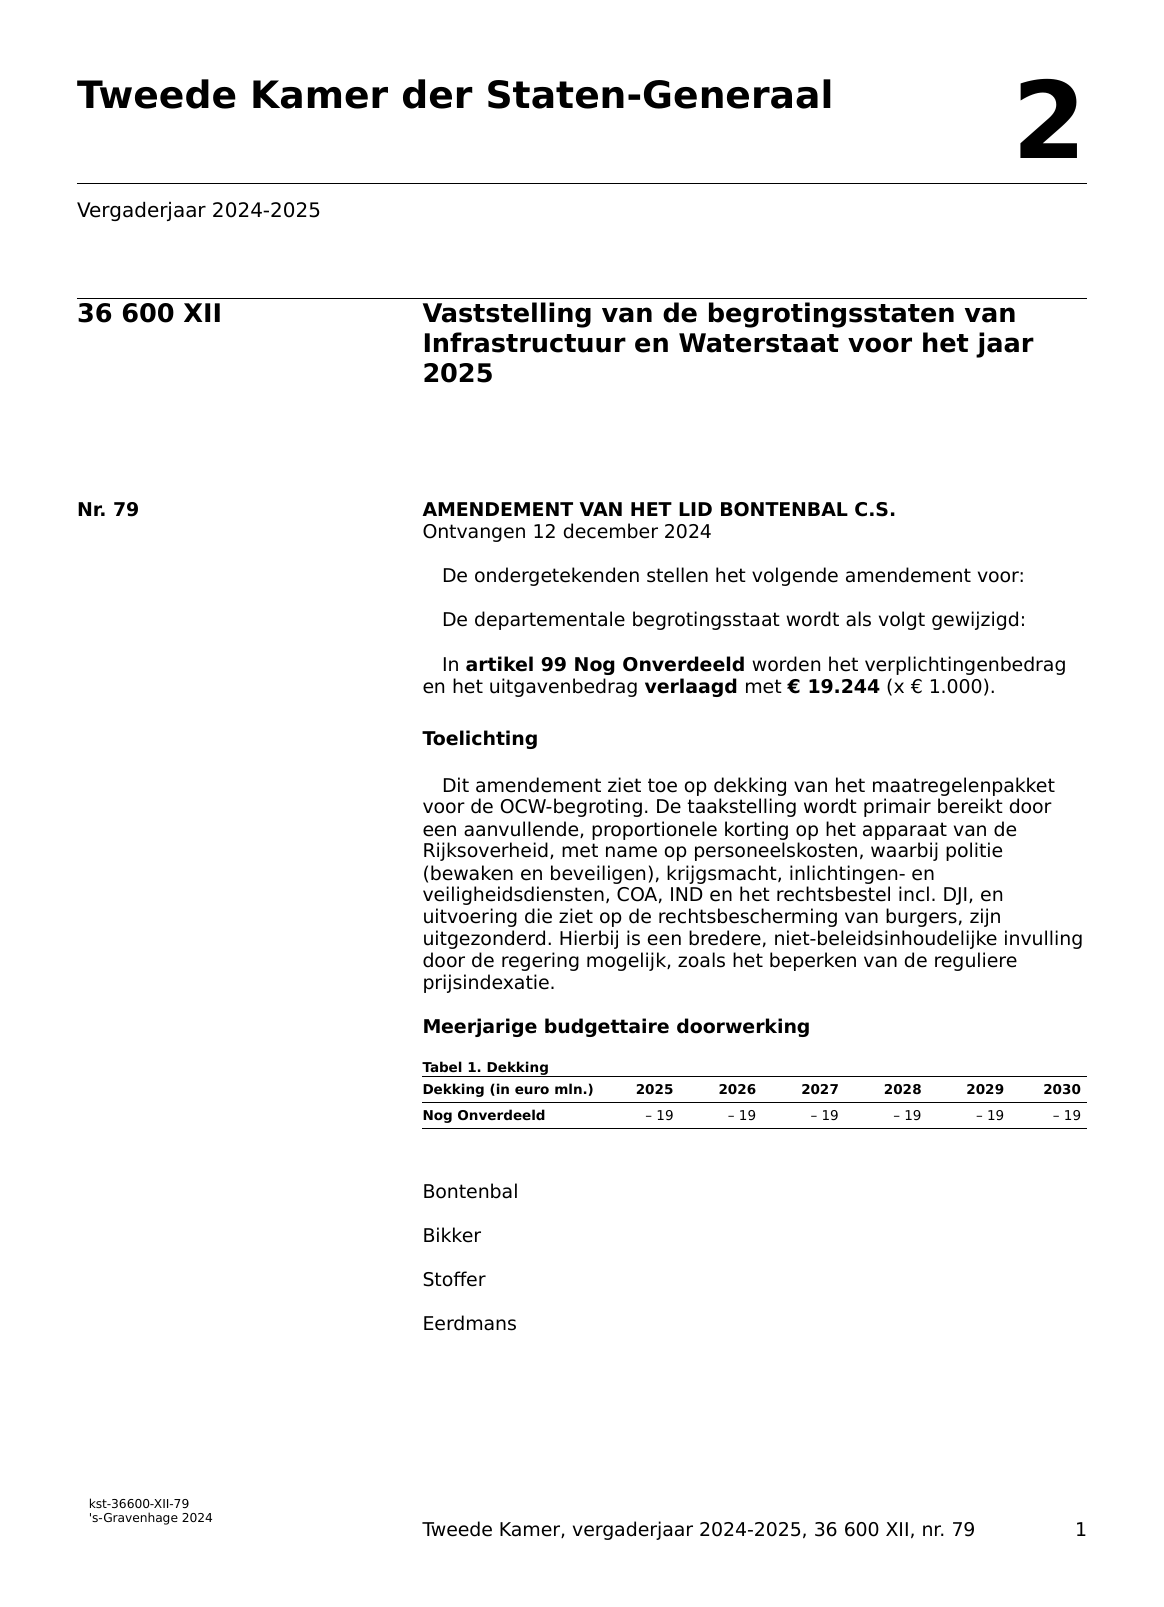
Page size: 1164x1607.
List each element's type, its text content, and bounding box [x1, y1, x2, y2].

table_header 2 [886, 59, 1087, 183]
subtitle 36 600 XII Vaststelling van de begrotingsstaten van Infrastructuur en Waterstaat voor het jaar 2025 [77, 299, 1087, 388]
text De ondergetekenden stellen het volgende amendement voor: [422, 565, 1087, 587]
table_header Tweede Kamer der Staten-Generaal [77, 59, 886, 183]
table_cell Nog Onverdeeld [422, 1103, 596, 1128]
table_header Tabel 1. Dekking [422, 1060, 1087, 1076]
text Dit amendement ziet toe op dekking van het maatregelenpakket voor de OCW-begroting. De taakstelling wordt primair bereikt door een aanvullende, proportionele korting op het apparaat van de Rijksoverheid, met name op personeelskosten, waarbij politie (bewaken en beveiligen), krijgsmacht, inlichtingen- en veiligheidsdiensten, COA, IND en het rechtsbestel incl. DJI, en uitvoering die ziet op de rechtsbescherming van burgers, zijn uitgezonderd. Hierbij is een bredere, niet-beleidsinhoudelijke invulling door de regering mogelijk, zoals het beperken van de reguliere prijsindexatie. [422, 774, 1087, 994]
table_cell 2030 [1010, 1077, 1087, 1102]
table_cell 2025 [596, 1077, 679, 1102]
table_cell 2028 [845, 1077, 927, 1102]
table_cell 2027 [762, 1077, 844, 1102]
table_cell – 19 [1010, 1103, 1087, 1128]
table_cell Vergaderjaar 2024-2025 [77, 184, 1087, 298]
subtitle Meerjarige budgettaire doorwerking [422, 1016, 1087, 1038]
text 's-Gravenhage 2024 [88, 1511, 323, 1525]
text kst-36600-XII-79 [88, 1497, 323, 1511]
subtitle Nr. 79 AMENDEMENT VAN HET LID BONTENBAL C.S. [77, 499, 1087, 521]
text De departementale begrotingsstaat wordt als volgt gewijzigd: [422, 609, 1087, 631]
table_cell – 19 [927, 1103, 1010, 1128]
table_cell 2026 [679, 1077, 762, 1102]
table_cell Dekking (in euro mln.) [422, 1077, 596, 1102]
table_cell – 19 [762, 1103, 844, 1128]
table_cell – 19 [845, 1103, 927, 1128]
table_cell – 19 [596, 1103, 679, 1128]
text Bontenbal Bikker Stoffer Eerdmans [422, 1159, 1087, 1335]
text In artikel 99 Nog Onverdeeld worden het verplichtingenbedrag en het uitgavenbedrag verlaagd met € 19.244 (x € 1.000). [422, 653, 1087, 697]
table_cell 2029 [927, 1077, 1010, 1102]
text Ontvangen 12 december 2024 [422, 521, 1087, 543]
subtitle Toelichting [422, 727, 1087, 749]
table_cell – 19 [679, 1103, 762, 1128]
